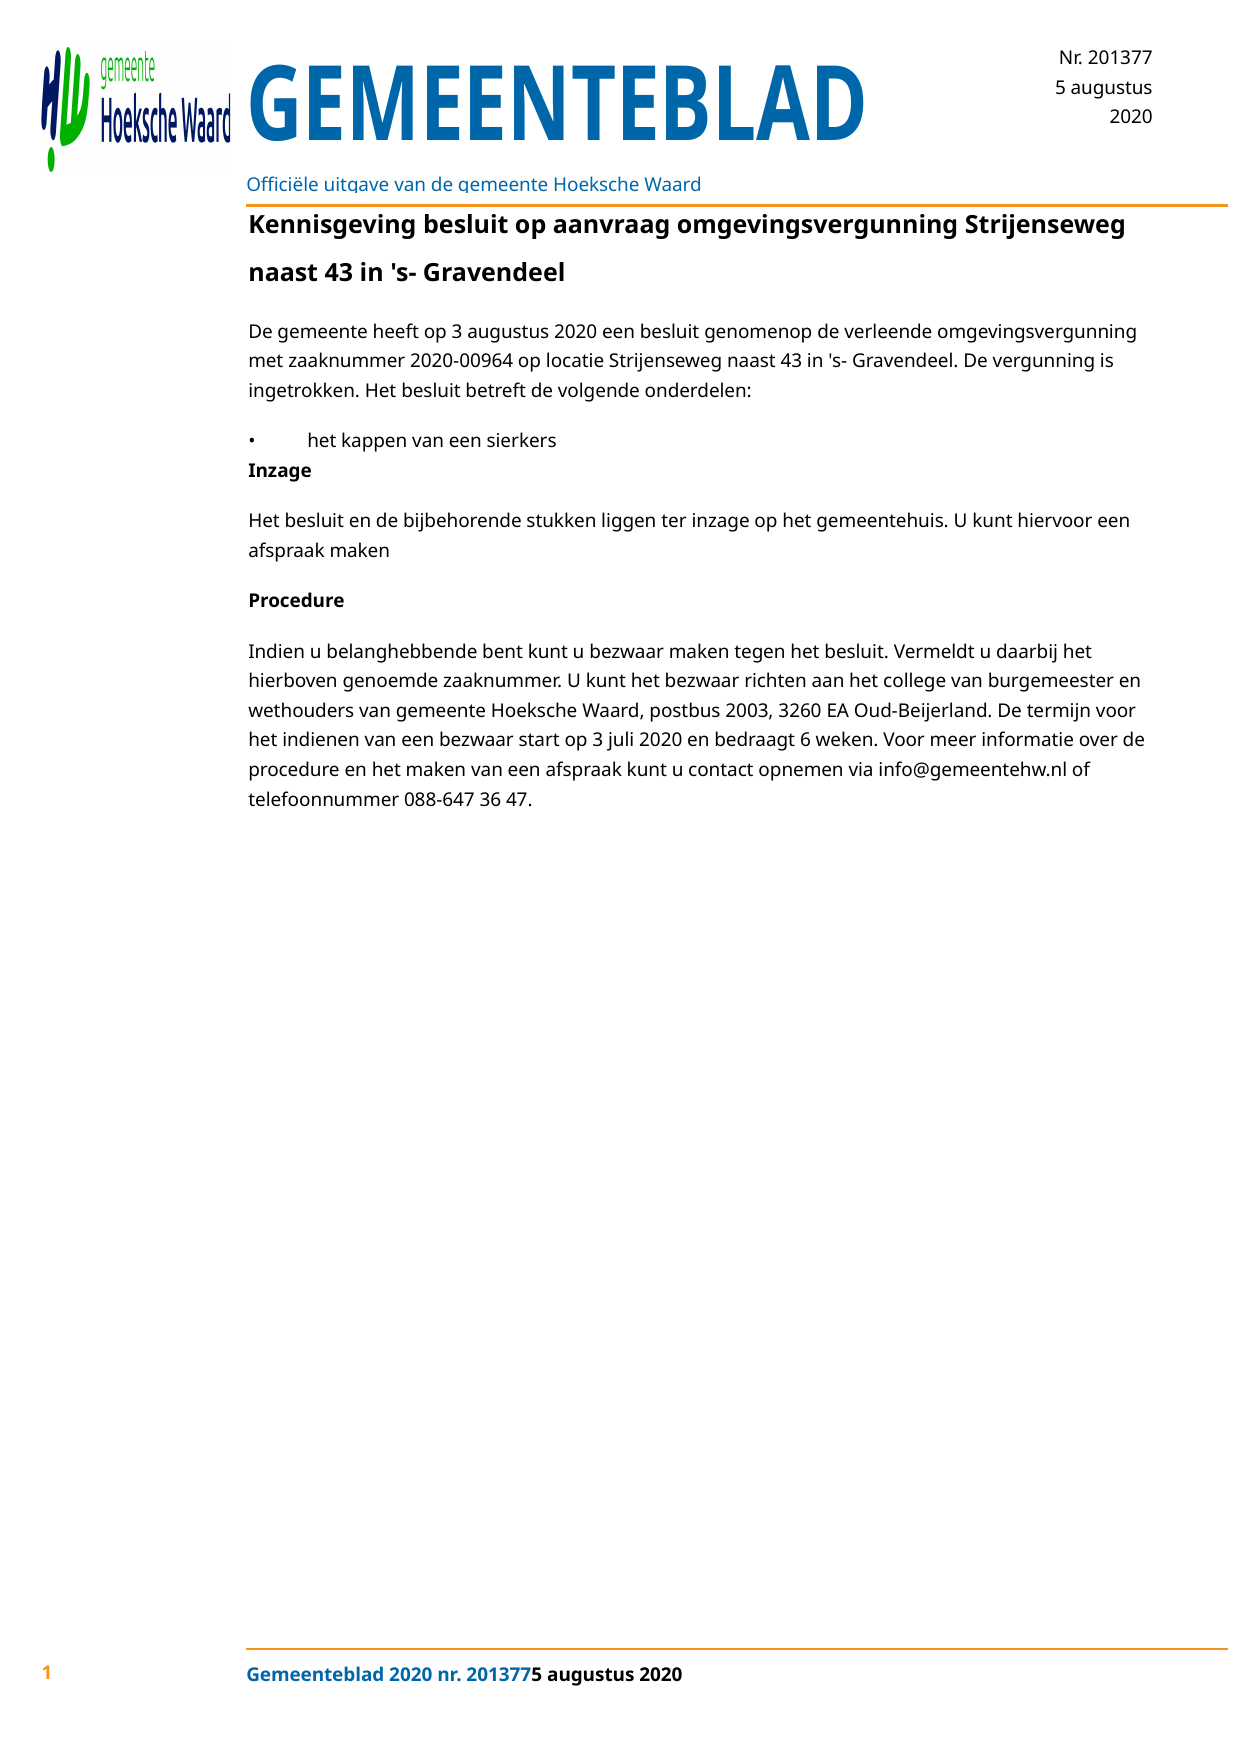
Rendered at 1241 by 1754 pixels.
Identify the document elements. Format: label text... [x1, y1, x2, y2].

text De gemeente heeft op 3 augustus 2020 een besluit genomenop de verleende omgevingsvergunning met zaaknummer 2020-00964 op locatie Strijenseweg naast 43 in 's- Gravendeel. De vergunning is ingetrokken. Het besluit betreft de volgende onderdelen: [248, 318, 1152, 403]
text Inzage [248, 457, 1152, 483]
text Procedure [248, 587, 1152, 613]
text Kennisgeving besluit op aanvraag omgevingsvergunning Strijenseweg naast 43 in 's- Gravendeel [248, 207, 1152, 288]
picture [41, 47, 231, 172]
list het kappen van een sierkers [248, 427, 1152, 453]
text Het besluit en de bijbehorende stukken liggen ter inzage op het gemeentehuis. U kunt hiervoor een afspraak maken [248, 507, 1152, 563]
text Indien u belanghebbende bent kunt u bezwaar maken tegen het besluit. Vermeldt u daarbij het hierboven genoemde zaaknummer. U kunt het bezwaar richten aan het college van burgemeester en wethouders van gemeente Hoeksche Waard, postbus 2003, 3260 EA Oud-Beijerland. De termijn voor het indienen van een bezwaar start op 3 juli 2020 en bedraagt 6 weken. Voor meer informatie over de procedure en het maken van een afspraak kunt u contact opnemen via info@gemeentehw.nl of telefoonnummer 088-647 36 47. [248, 638, 1152, 812]
